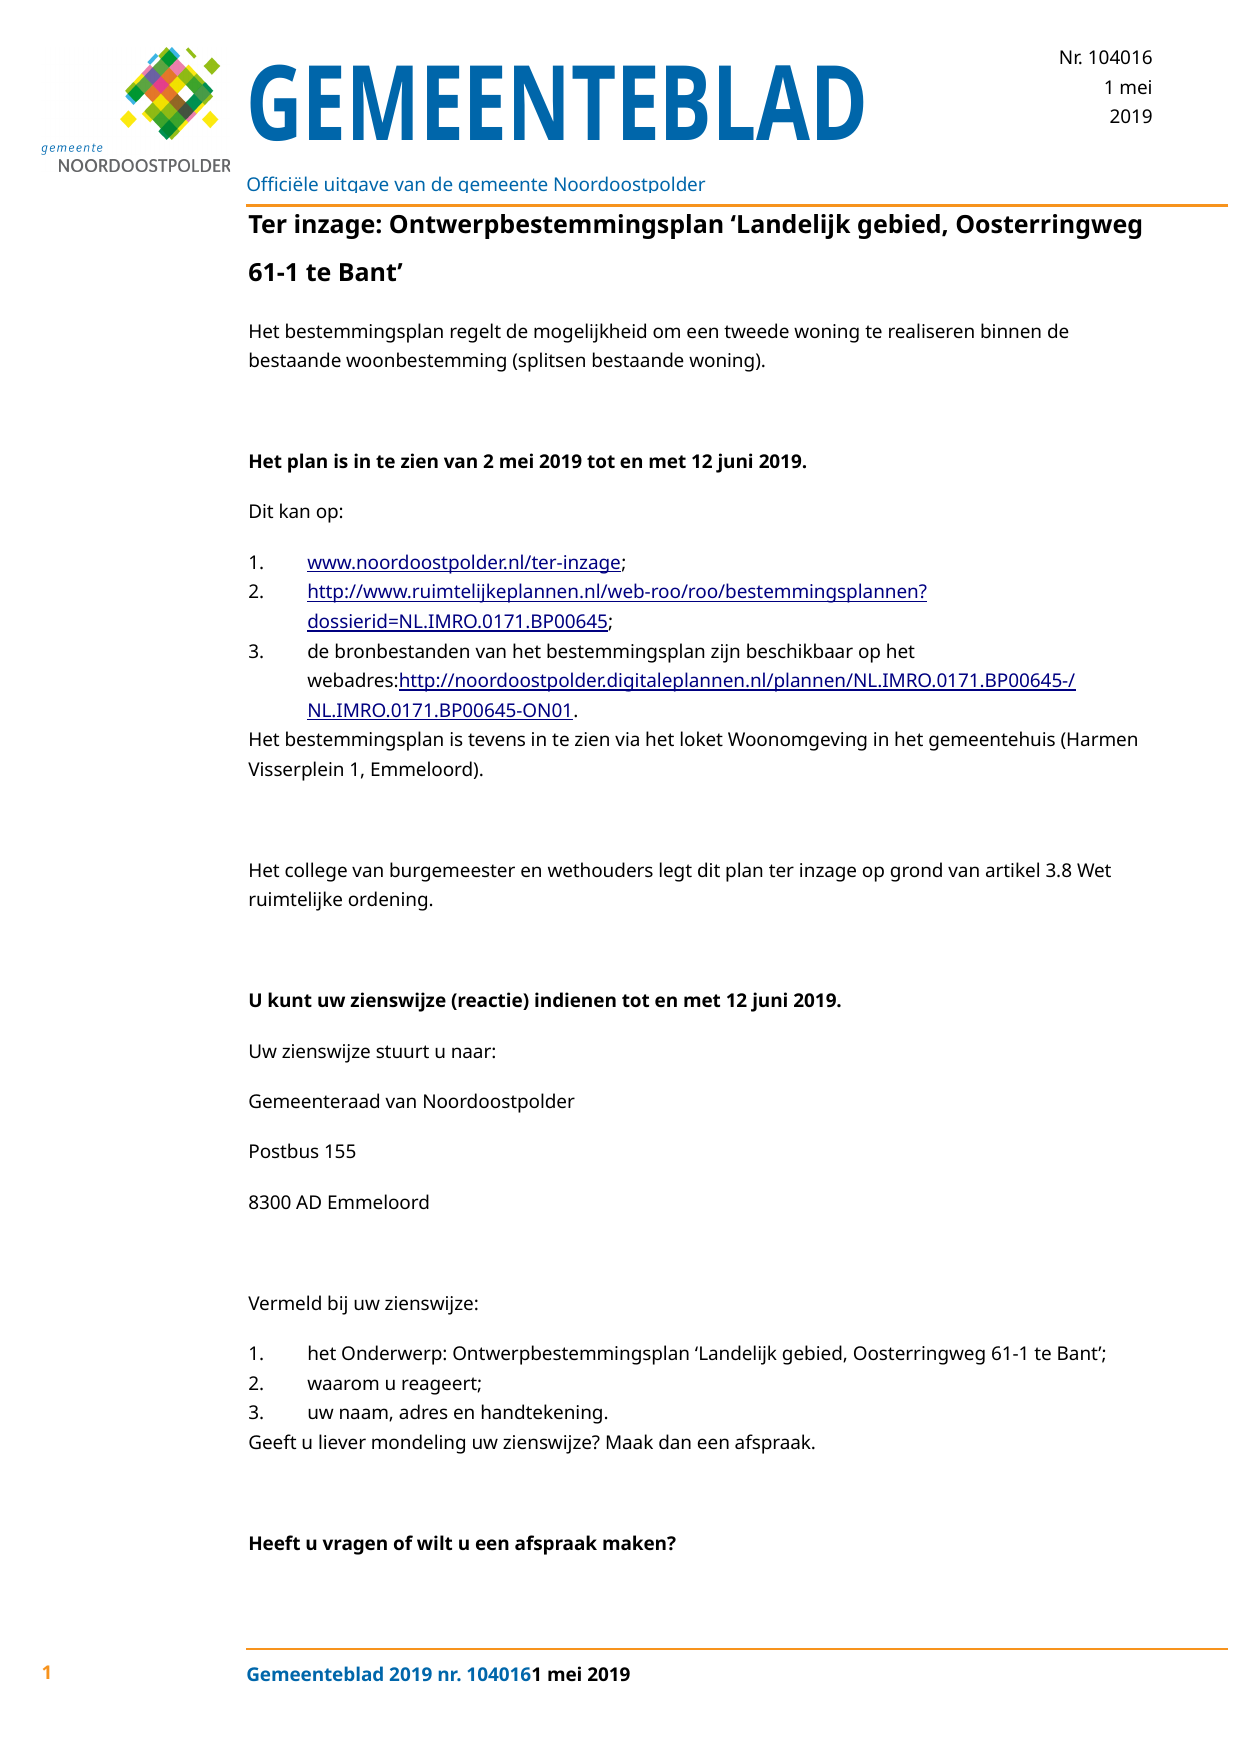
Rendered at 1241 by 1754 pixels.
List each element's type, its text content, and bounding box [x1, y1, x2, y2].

list uw naam, adres en handtekening. [248, 1399, 1152, 1425]
text U kunt uw zienswijze (reactie) indienen tot en met 12 juni 2019. [248, 987, 1152, 1013]
text Het college van burgemeester en wethouders legt dit plan ter inzage op grond van artikel 3.8 Wet ruimtelijke ordening. [248, 857, 1152, 912]
text Geeft u liever mondeling uw zienswijze? Maak dan een afspraak. [248, 1429, 1152, 1455]
text Vermeld bij uw zienswijze: [248, 1290, 1152, 1316]
text Ter inzage: Ontwerpbestemmingsplan ‘Landelijk gebied, Oosterringweg 61-1 te Bant’ [248, 207, 1152, 288]
list waarom u reageert; [248, 1370, 1152, 1396]
list de bronbestanden van het bestemmingsplan zijn beschikbaar op het webadres:http://noordoostpolder.digitaleplannen.nl/plannen/NL.IMRO.0171.BP00645-/NL.IMRO.0171.BP00645-ON01. [248, 638, 1152, 723]
list het Onderwerp: Ontwerpbestemmingsplan ‘Landelijk gebied, Oosterringweg 61-1 te Bant’; [248, 1340, 1152, 1366]
text Gemeenteraad van Noordoostpolder [248, 1088, 1152, 1114]
text Postbus 155 [248, 1139, 1152, 1164]
picture [41, 47, 231, 172]
text Het bestemmingsplan regelt de mogelijkheid om een tweede woning te realiseren binnen de bestaande woonbestemming (splitsen bestaande woning). [248, 318, 1152, 373]
text Dit kan op: [248, 499, 1152, 524]
text Heeft u vragen of wilt u een afspraak maken? [248, 1530, 1152, 1556]
text Het bestemmingsplan is tevens in te zien via het loket Woonomgeving in het gemeentehuis (Harmen Visserplein 1, Emmeloord). [248, 727, 1152, 782]
list www.noordoostpolder.nl/ter-inzage; [248, 549, 1152, 575]
text 8300 AD Emmeloord [248, 1189, 1152, 1215]
text Uw zienswijze stuurt u naar: [248, 1038, 1152, 1064]
text Het plan is in te zien van 2 mei 2019 tot en met 12 juni 2019. [248, 448, 1152, 474]
list http://www.ruimtelijkeplannen.nl/web-roo/roo/bestemmingsplannen?dossierid=NL.IMRO.0171.BP00645; [248, 579, 1152, 634]
